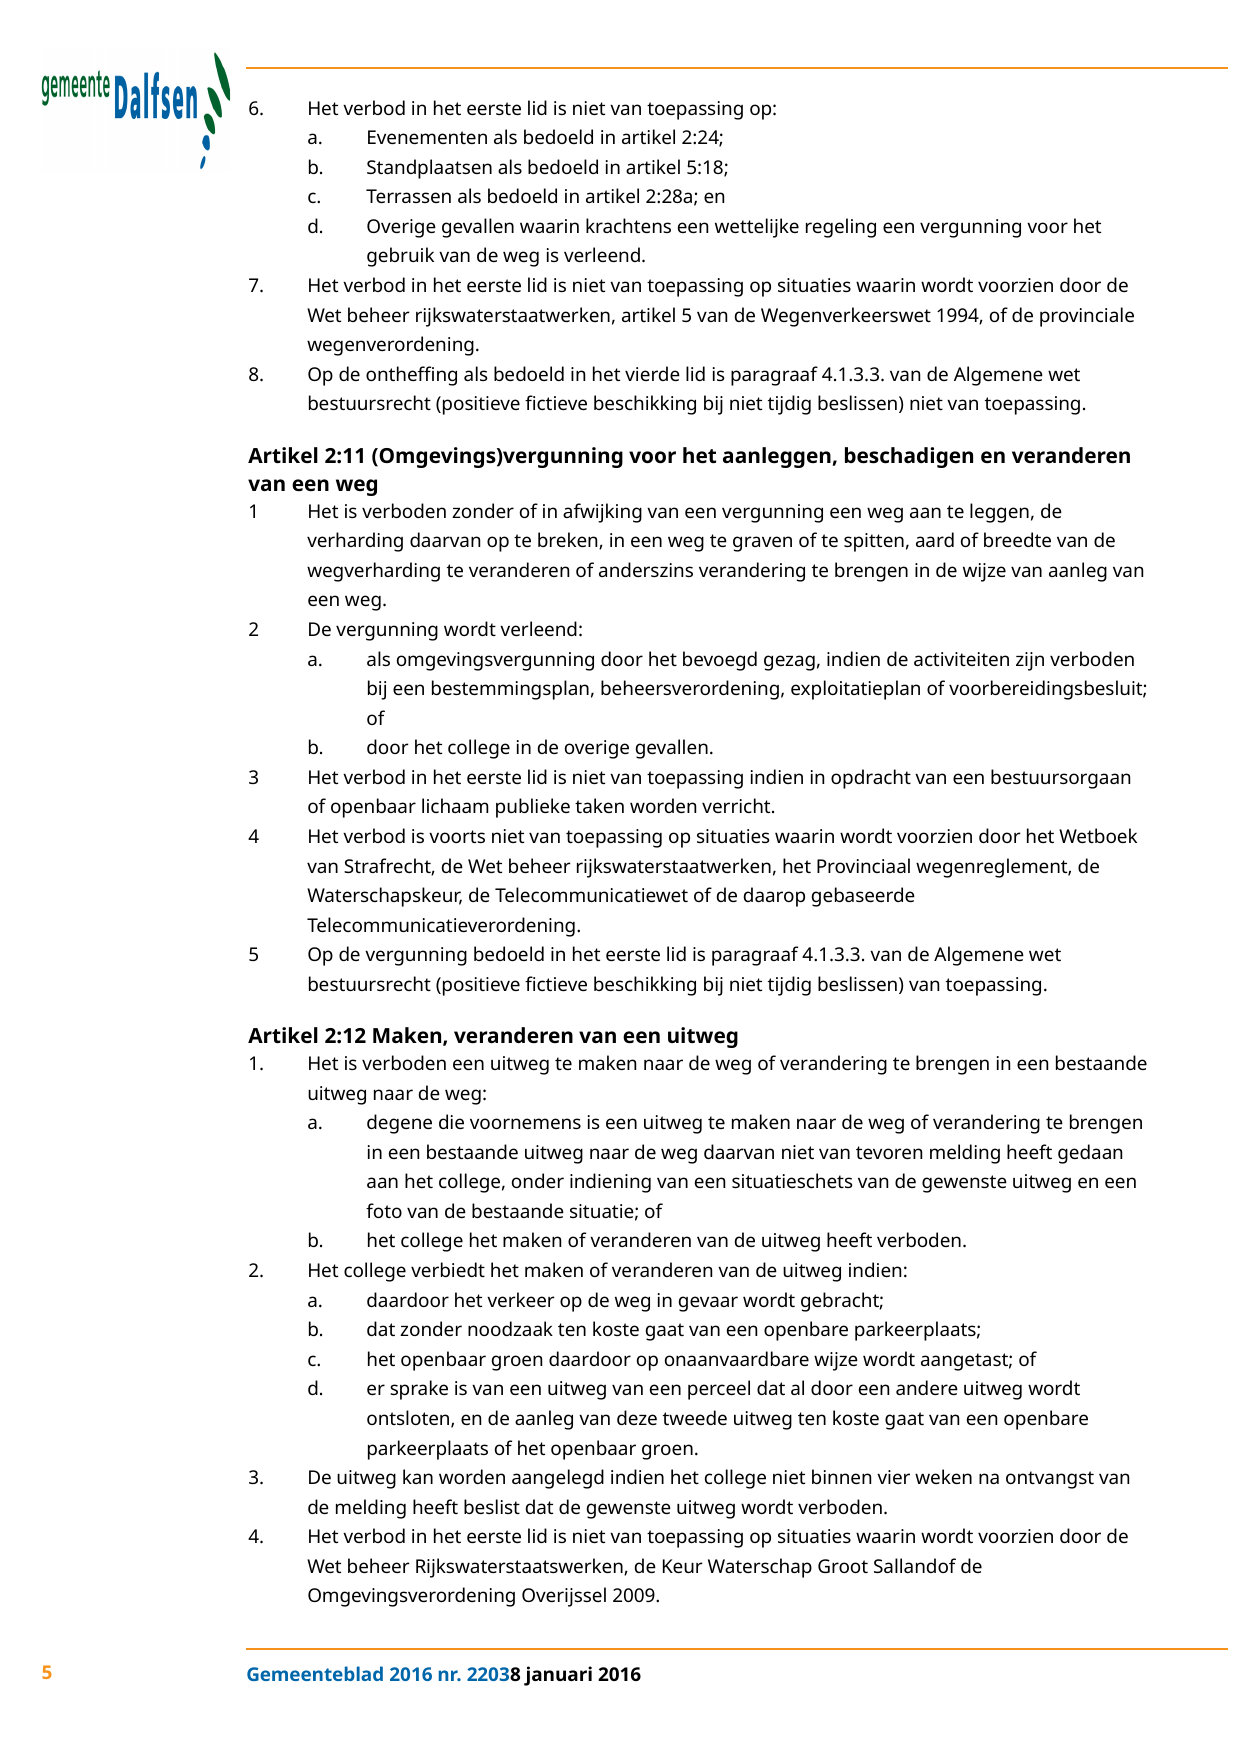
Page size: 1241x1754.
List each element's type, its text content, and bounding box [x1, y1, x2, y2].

list De vergunning wordt verleend: [248, 616, 1152, 642]
list Het is verboden een uitweg te maken naar de weg of verandering te brengen in een bestaande uitweg naar de weg: [248, 1050, 1152, 1105]
list Terrassen als bedoeld in artikel 2:28a; en [307, 183, 1152, 209]
list Op de vergunning bedoeld in het eerste lid is paragraaf 4.1.3.3. van de Algemene wet bestuursrecht (positieve fictieve beschikking bij niet tijdig beslissen) van toepassing. [248, 942, 1152, 997]
list door het college in de overige gevallen. [307, 734, 1152, 760]
picture [41, 47, 231, 172]
list het openbaar groen daardoor op onaanvaardbare wijze wordt aangetast; of [307, 1346, 1152, 1372]
list Het verbod in het eerste lid is niet van toepassing op: [248, 95, 1152, 121]
text Artikel 2:12 Maken, veranderen van een uitweg [248, 1022, 1152, 1050]
list daardoor het verkeer op de weg in gevaar wordt gebracht; [307, 1287, 1152, 1312]
list dat zonder noodzaak ten koste gaat van een openbare parkeerplaats; [307, 1316, 1152, 1342]
list als omgevingsvergunning door het bevoegd gezag, indien de activiteiten zijn verboden bij een bestemmingsplan, beheersverordening, exploitatieplan of voorbereidingsbesluit; of [307, 646, 1152, 731]
list Het verbod in het eerste lid is niet van toepassing indien in opdracht van een bestuursorgaan of openbaar lichaam publieke taken worden verricht. [248, 764, 1152, 819]
list De uitweg kan worden aangelegd indien het college niet binnen vier weken na ontvangst van de melding heeft beslist dat de gewenste uitweg wordt verboden. [248, 1464, 1152, 1519]
list Standplaatsen als bedoeld in artikel 5:18; [307, 154, 1152, 180]
list Het verbod in het eerste lid is niet van toepassing op situaties waarin wordt voorzien door de Wet beheer Rijkswaterstaatswerken, de Keur Waterschap Groot Sallandof de Omgevingsverordening Overijssel 2009. [248, 1523, 1152, 1608]
list degene die voornemens is een uitweg te maken naar de weg of verandering te brengen in een bestaande uitweg naar de weg daarvan niet van tevoren melding heeft gedaan aan het college, onder indiening van een situatieschets van de gewenste uitweg en een foto van de bestaande situatie; of [307, 1109, 1152, 1224]
list Het verbod is voorts niet van toepassing op situaties waarin wordt voorzien door het Wetboek van Strafrecht, de Wet beheer rijkswaterstaatwerken, het Provinciaal wegenreglement, de Waterschapskeur, de Telecommunicatiewet of de daarop gebaseerde Telecommunicatieverordening. [248, 823, 1152, 938]
list Evenementen als bedoeld in artikel 2:24; [307, 124, 1152, 150]
list Het verbod in het eerste lid is niet van toepassing op situaties waarin wordt voorzien door de Wet beheer rijkswaterstaatwerken, artikel 5 van de Wegenverkeerswet 1994, of de provinciale wegenverordening. [248, 272, 1152, 357]
list het college het maken of veranderen van de uitweg heeft verboden. [307, 1228, 1152, 1253]
list er sprake is van een uitweg van een perceel dat al door een andere uitweg wordt ontsloten, en de aanleg van deze tweede uitweg ten koste gaat van een openbare parkeerplaats of het openbaar groen. [307, 1376, 1152, 1460]
list Overige gevallen waarin krachtens een wettelijke regeling een vergunning voor het gebruik van de weg is verleend. [307, 213, 1152, 268]
text Artikel 2:11 (Omgevings)vergunning voor het aanleggen, beschadigen en veranderen van een weg [248, 441, 1152, 498]
list Het college verbiedt het maken of veranderen van de uitweg indien: [248, 1257, 1152, 1283]
list Het is verboden zonder of in afwijking van een vergunning een weg aan te leggen, de verharding daarvan op te breken, in een weg te graven of te spitten, aard of breedte van de wegverharding te veranderen of anderszins verandering te brengen in de wijze van aanleg van een weg. [248, 498, 1152, 612]
list Op de ontheffing als bedoeld in het vierde lid is paragraaf 4.1.3.3. van de Algemene wet bestuursrecht (positieve fictieve beschikking bij niet tijdig beslissen) niet van toepassing. [248, 361, 1152, 416]
